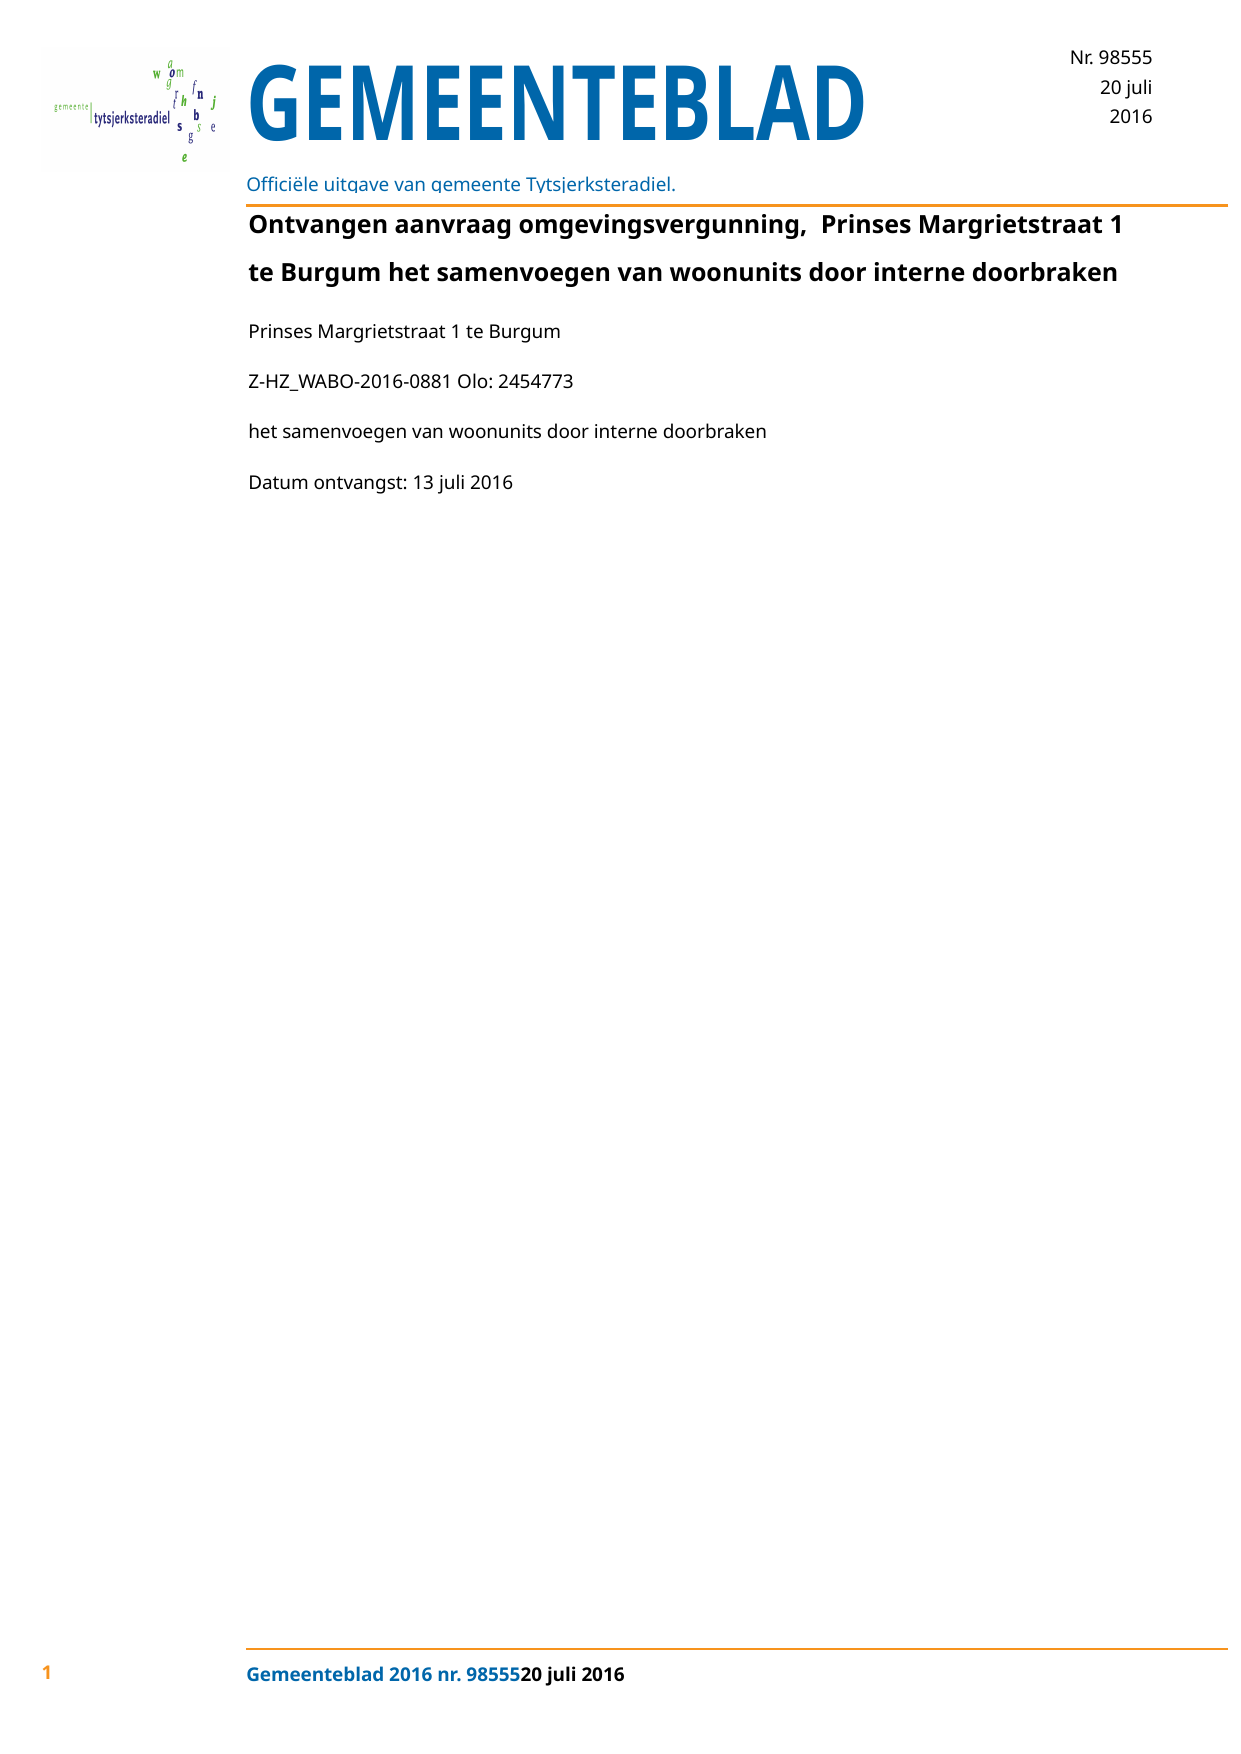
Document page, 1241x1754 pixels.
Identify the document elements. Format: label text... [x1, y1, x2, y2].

picture [41, 47, 231, 172]
text het samenvoegen van woonunits door interne doorbraken [248, 419, 1152, 444]
text Prinses Margrietstraat 1 te Burgum [248, 318, 1152, 344]
text Z-HZ_WABO-2016-0881 Olo: 2454773 [248, 368, 1152, 394]
text Ontvangen aanvraag omgevingsvergunning, Prinses Margrietstraat 1 te Burgum het samenvoegen van woonunits door interne doorbraken [248, 207, 1152, 288]
text Datum ontvangst: 13 juli 2016 [248, 469, 1152, 495]
